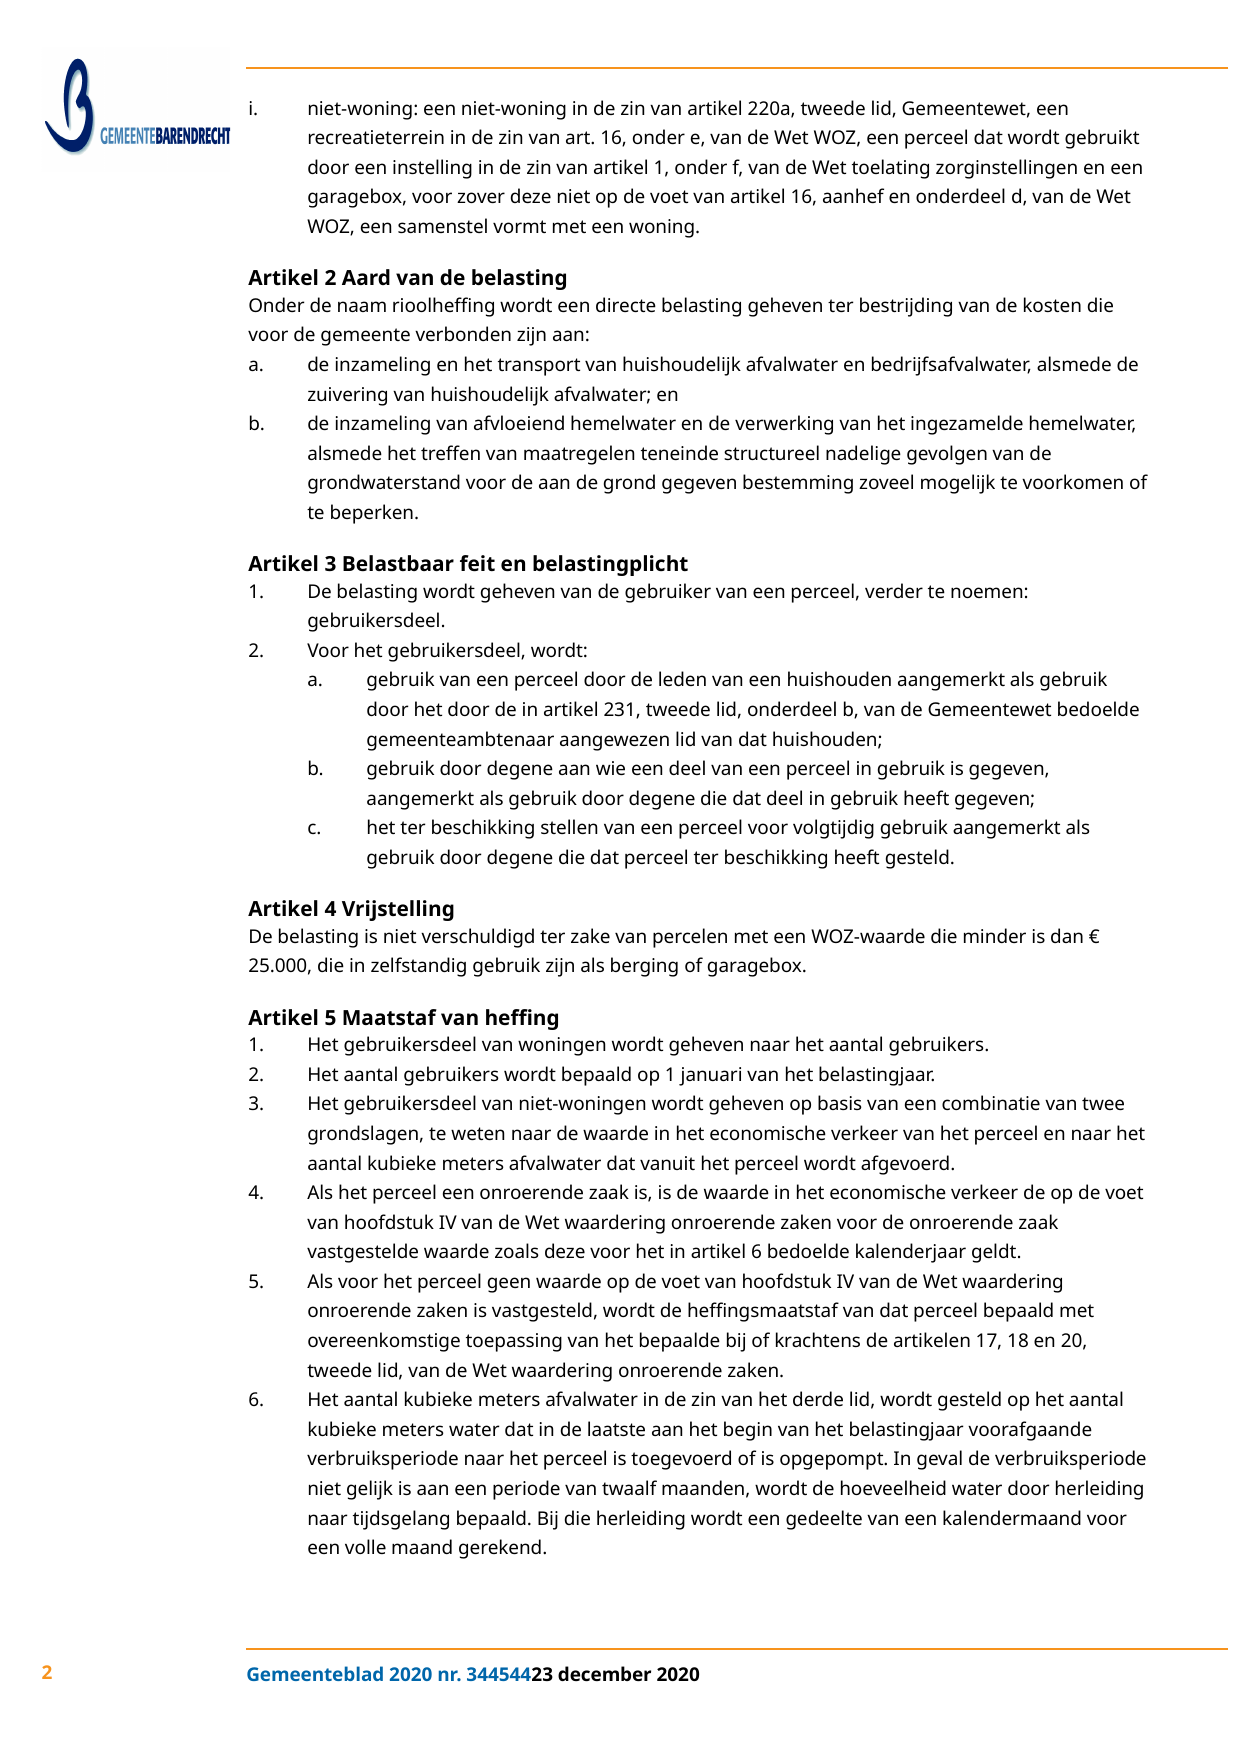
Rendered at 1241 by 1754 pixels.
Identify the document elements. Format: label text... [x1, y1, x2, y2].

list de inzameling en het transport van huishoudelijk afvalwater en bedrijfsafvalwater, alsmede de zuivering van huishoudelijk afvalwater; en [248, 351, 1152, 406]
list Voor het gebruikersdeel, wordt: [248, 637, 1152, 663]
list gebruik van een perceel door de leden van een huishouden aangemerkt als gebruik door het door de in artikel 231, tweede lid, onderdeel b, van de Gemeentewet bedoelde gemeenteambtenaar aangewezen lid van dat huishouden; [307, 667, 1152, 752]
list Het aantal kubieke meters afvalwater in de zin van het derde lid, wordt gesteld op het aantal kubieke meters water dat in de laatste aan het begin van het belastingjaar voorafgaande verbruiksperiode naar het perceel is toegevoerd of is opgepompt. In geval de verbruiksperiode niet gelijk is aan een periode van twaalf maanden, wordt de hoeveelheid water door herleiding naar tijdsgelang bepaald. Bij die herleiding wordt een gedeelte van een kalendermaand voor een volle maand gerekend. [248, 1386, 1152, 1560]
text Artikel 4 Vrijstelling [248, 894, 1152, 923]
picture [41, 47, 231, 172]
list het ter beschikking stellen van een perceel voor volgtijdig gebruik aangemerkt als gebruik door degene die dat perceel ter beschikking heeft gesteld. [307, 814, 1152, 870]
list Het gebruikersdeel van niet-woningen wordt geheven op basis van een combinatie van twee grondslagen, te weten naar de waarde in het economische verkeer van het perceel en naar het aantal kubieke meters afvalwater dat vanuit het perceel wordt afgevoerd. [248, 1091, 1152, 1176]
text Artikel 3 Belastbaar feit en belastingplicht [248, 549, 1152, 578]
text Artikel 2 Aard van de belasting [248, 263, 1152, 292]
list De belasting wordt geheven van de gebruiker van een perceel, verder te noemen: gebruikersdeel. [248, 578, 1152, 633]
text De belasting is niet verschuldigd ter zake van percelen met een WOZ-waarde die minder is dan € 25.000, die in zelfstandig gebruik zijn als berging of garagebox. [248, 923, 1152, 978]
list Als het perceel een onroerende zaak is, is de waarde in het economische verkeer de op de voet van hoofdstuk IV van de Wet waardering onroerende zaken voor de onroerende zaak vastgestelde waarde zoals deze voor het in artikel 6 bedoelde kalenderjaar geldt. [248, 1179, 1152, 1264]
list Het gebruikersdeel van woningen wordt geheven naar het aantal gebruikers. [248, 1031, 1152, 1057]
list de inzameling van afvloeiend hemelwater en de verwerking van het ingezamelde hemelwater, alsmede het treffen van maatregelen teneinde structureel nadelige gevolgen van de grondwaterstand voor de aan de grond gegeven bestemming zoveel mogelijk te voorkomen of te beperken. [248, 410, 1152, 525]
text Onder de naam rioolheffing wordt een directe belasting geheven ter bestrijding van de kosten die voor de gemeente verbonden zijn aan: [248, 292, 1152, 347]
text Artikel 5 Maatstaf van heffing [248, 1003, 1152, 1031]
list niet-woning: een niet-woning in de zin van artikel 220a, tweede lid, Gemeentewet, een recreatieterrein in de zin van art. 16, onder e, van de Wet WOZ, een perceel dat wordt gebruikt door een instelling in de zin van artikel 1, onder f, van de Wet toelating zorginstellingen en een garagebox, voor zover deze niet op de voet van artikel 16, aanhef en onderdeel d, van de Wet WOZ, een samenstel vormt met een woning. [248, 95, 1152, 239]
list Het aantal gebruikers wordt bepaald op 1 januari van het belastingjaar. [248, 1061, 1152, 1087]
list gebruik door degene aan wie een deel van een perceel in gebruik is gegeven, aangemerkt als gebruik door degene die dat deel in gebruik heeft gegeven; [307, 755, 1152, 811]
list Als voor het perceel geen waarde op de voet van hoofdstuk IV van de Wet waardering onroerende zaken is vastgesteld, wordt de heffingsmaatstaf van dat perceel bepaald met overeenkomstige toepassing van het bepaalde bij of krachtens de artikelen 17, 18 en 20, tweede lid, van de Wet waardering onroerende zaken. [248, 1268, 1152, 1383]
